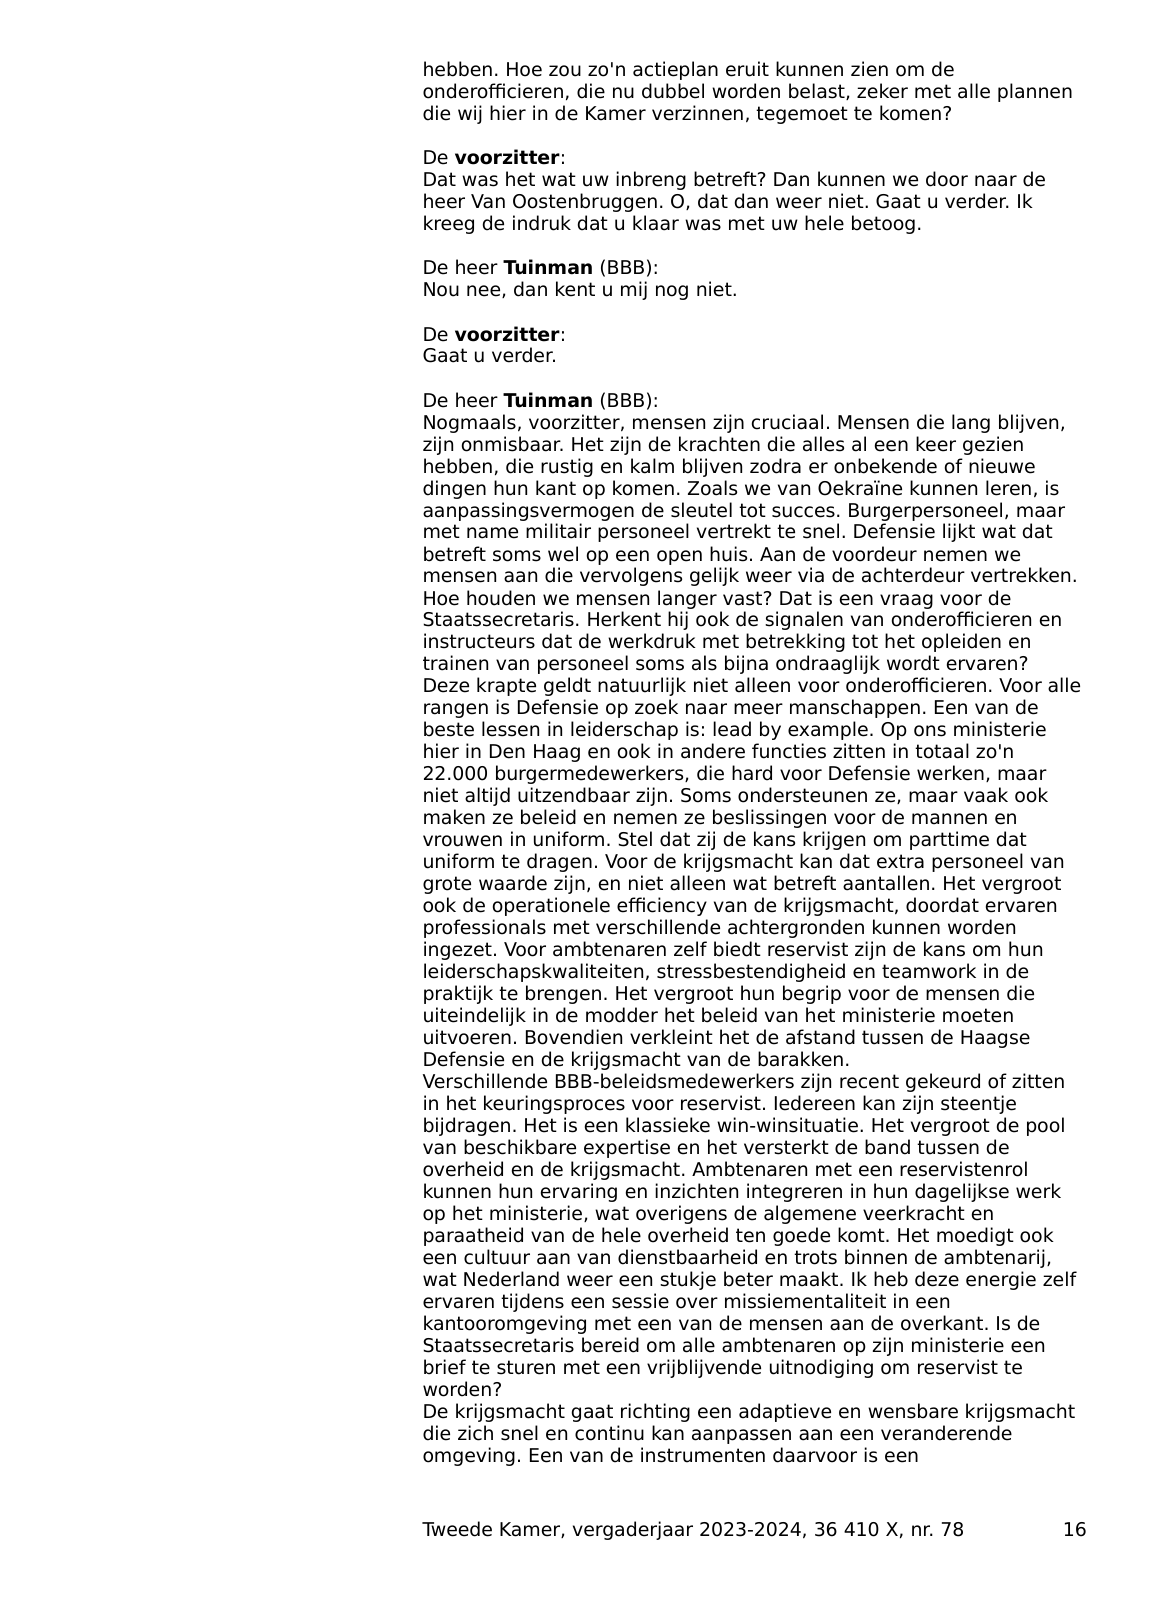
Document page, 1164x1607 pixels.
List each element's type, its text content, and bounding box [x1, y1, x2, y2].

text hebben. Hoe zou zo'n actieplan eruit kunnen zien om de onderofficieren, die nu dubbel worden belast, zeker met alle plannen die wij hier in de Kamer verzinnen, tegemoet te komen? [422, 59, 1087, 125]
text De heer Tuinman (BBB): [422, 257, 1087, 279]
text Verschillende BBB-beleidsmedewerkers zijn recent gekeurd of zitten in het keuringsproces voor reservist. Iedereen kan zijn steentje bijdragen. Het is een klassieke win-winsituatie. Het vergroot de pool van beschikbare expertise en het versterkt de band tussen de overheid en de krijgsmacht. Ambtenaren met een reservistenrol kunnen hun ervaring en inzichten integreren in hun dagelijkse werk op het ministerie, wat overigens de algemene veerkracht en paraatheid van de hele overheid ten goede komt. Het moedigt ook een cultuur aan van dienstbaarheid en trots binnen de ambtenarij, wat Nederland weer een stukje beter maakt. Ik heb deze energie zelf ervaren tijdens een sessie over missiementaliteit in een kantooromgeving met een van de mensen aan de overkant. Is de Staatssecretaris bereid om alle ambtenaren op zijn ministerie een brief te sturen met een vrijblijvende uitnodiging om reservist te worden? [422, 1071, 1087, 1401]
text De voorzitter: [422, 323, 1087, 345]
text Deze krapte geldt natuurlijk niet alleen voor onderofficieren. Voor alle rangen is Defensie op zoek naar meer manschappen. Een van de beste lessen in leiderschap is: lead by example. Op ons ministerie hier in Den Haag en ook in andere functies zitten in totaal zo'n 22.000 burgermedewerkers, die hard voor Defensie werken, maar niet altijd uitzendbaar zijn. Soms ondersteunen ze, maar vaak ook maken ze beleid en nemen ze beslissingen voor de mannen en vrouwen in uniform. Stel dat zij de kans krijgen om parttime dat uniform te dragen. Voor de krijgsmacht kan dat extra personeel van grote waarde zijn, en niet alleen wat betreft aantallen. Het vergroot ook de operationele efficiency van de krijgsmacht, doordat ervaren professionals met verschillende achtergronden kunnen worden ingezet. Voor ambtenaren zelf biedt reservist zijn de kans om hun leiderschapskwaliteiten, stressbestendigheid en teamwork in de praktijk te brengen. Het vergroot hun begrip voor de mensen die uiteindelijk in de modder het beleid van het ministerie moeten uitvoeren. Bovendien verkleint het de afstand tussen de Haagse Defensie en de krijgsmacht van de barakken. [422, 675, 1087, 1071]
text Gaat u verder. [422, 345, 1087, 367]
text Nogmaals, voorzitter, mensen zijn cruciaal. Mensen die lang blijven, zijn onmisbaar. Het zijn de krachten die alles al een keer gezien hebben, die rustig en kalm blijven zodra er onbekende of nieuwe dingen hun kant op komen. Zoals we van Oekraïne kunnen leren, is aanpassingsvermogen de sleutel tot succes. Burgerpersoneel, maar met name militair personeel vertrekt te snel. Defensie lijkt wat dat betreft soms wel op een open huis. Aan de voordeur nemen we mensen aan die vervolgens gelijk weer via de achterdeur vertrekken. Hoe houden we mensen langer vast? Dat is een vraag voor de Staatssecretaris. Herkent hij ook de signalen van onderofficieren en instructeurs dat de werkdruk met betrekking tot het opleiden en trainen van personeel soms als bijna ondraaglijk wordt ervaren? [422, 412, 1087, 675]
text Dat was het wat uw inbreng betreft? Dan kunnen we door naar de heer Van Oostenbruggen. O, dat dan weer niet. Gaat u verder. Ik kreeg de indruk dat u klaar was met uw hele betoog. [422, 169, 1087, 235]
text Nou nee, dan kent u mij nog niet. [422, 279, 1087, 301]
text De heer Tuinman (BBB): [422, 389, 1087, 412]
text De voorzitter: [422, 147, 1087, 169]
text De krijgsmacht gaat richting een adaptieve en wensbare krijgsmacht die zich snel en continu kan aanpassen aan een veranderende omgeving. Een van de instrumenten daarvoor is een [422, 1401, 1087, 1467]
